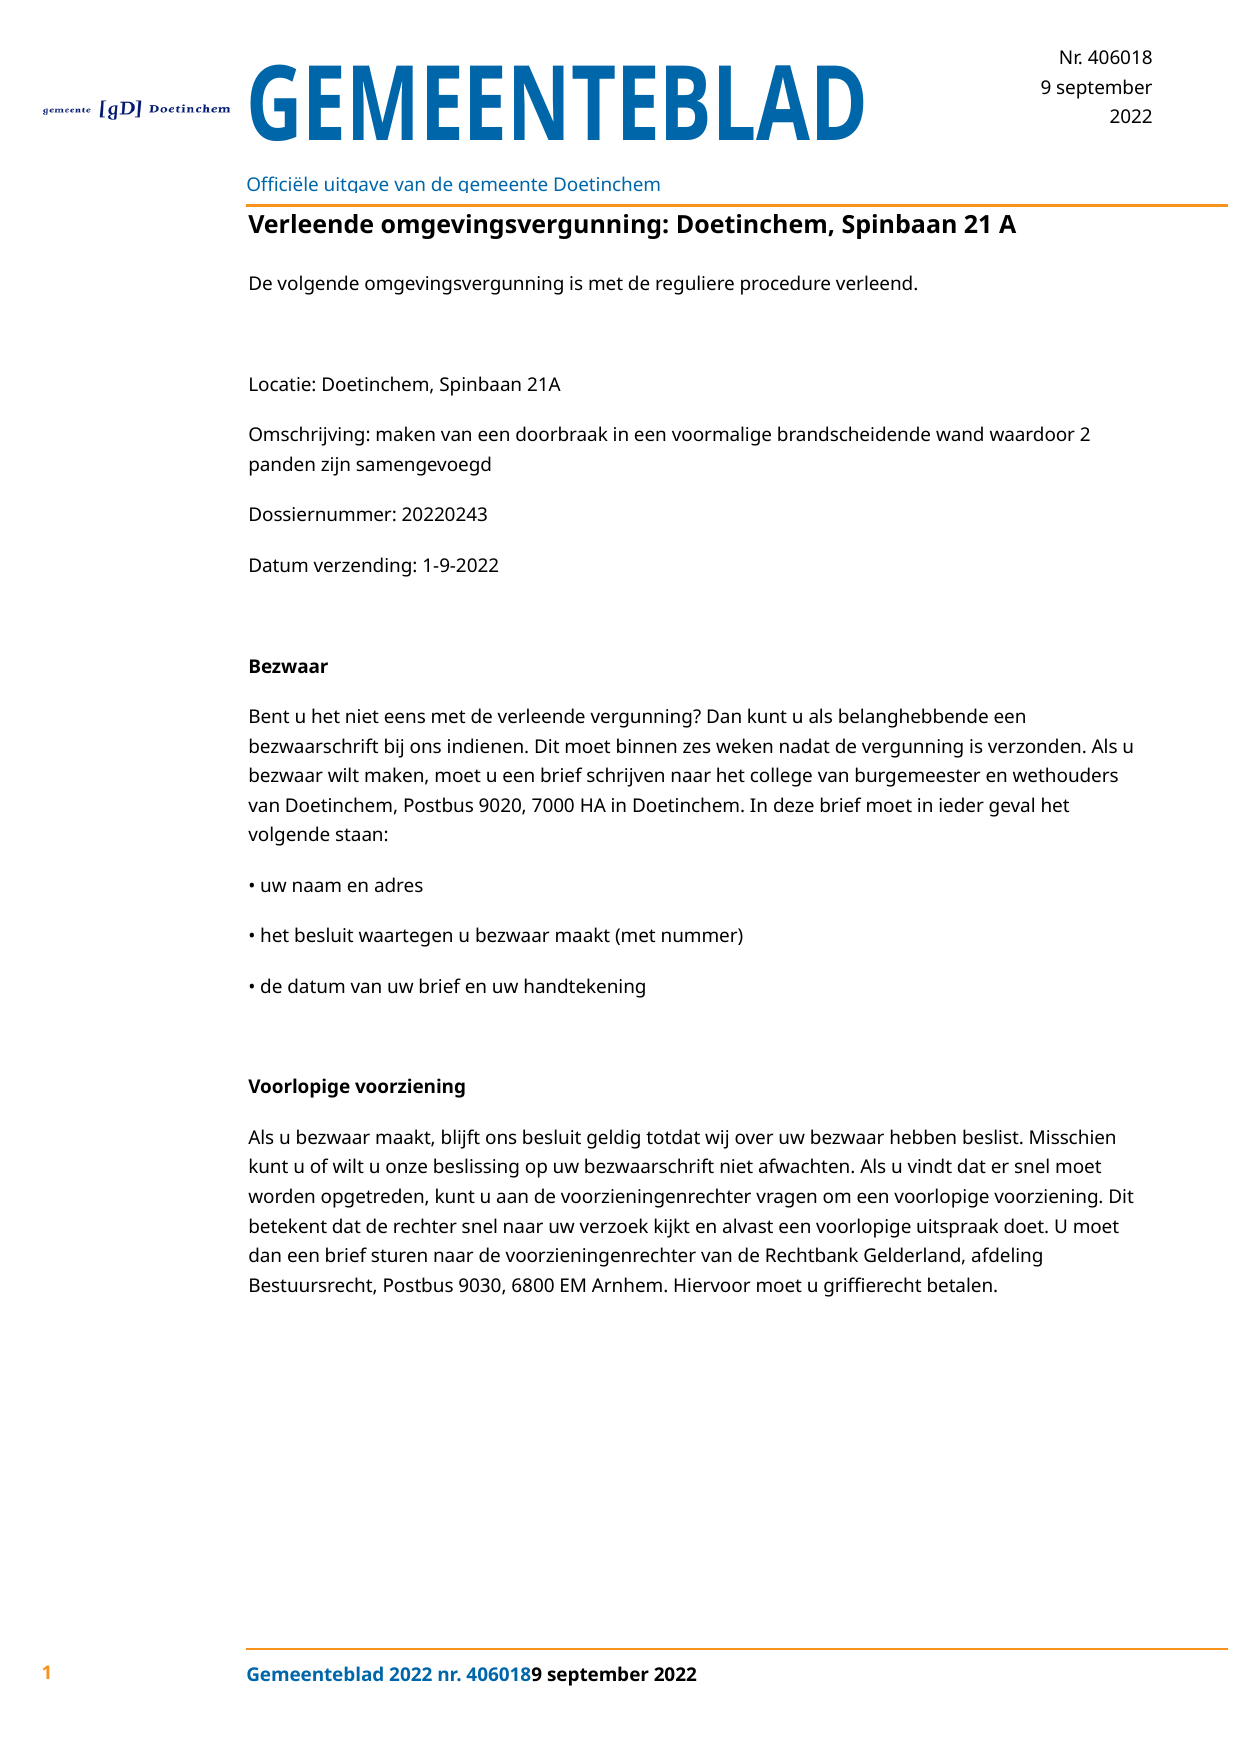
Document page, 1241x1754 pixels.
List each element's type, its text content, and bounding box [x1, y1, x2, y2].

picture [41, 47, 231, 172]
text Voorlopige voorziening [248, 1074, 1152, 1099]
text • uw naam en adres [248, 872, 1152, 898]
text Als u bezwaar maakt, blijft ons besluit geldig totdat wij over uw bezwaar hebben beslist. Misschien kunt u of wilt u onze beslissing op uw bezwaarschrift niet afwachten. Als u vindt dat er snel moet worden opgetreden, kunt u aan de voorzieningenrechter vragen om een voorlopige voorziening. Dit betekent dat de rechter snel naar uw verzoek kijkt en alvast een voorlopige uitspraak doet. U moet dan een brief sturen naar de voorzieningenrechter van de Rechtbank Gelderland, afdeling Bestuursrecht, Postbus 9030, 6800 EM Arnhem. Hiervoor moet u griffierecht betalen. [248, 1124, 1152, 1298]
text Dossiernummer: 20220243 [248, 502, 1152, 527]
text Locatie: Doetinchem, Spinbaan 21A [248, 371, 1152, 397]
text Bent u het niet eens met de verleende vergunning? Dan kunt u als belanghebbende een bezwaarschrift bij ons indienen. Dit moet binnen zes weken nadat de vergunning is verzonden. Als u bezwaar wilt maken, moet u een brief schrijven naar het college van burgemeester en wethouders van Doetinchem, Postbus 9020, 7000 HA in Doetinchem. In deze brief moet in ieder geval het volgende staan: [248, 703, 1152, 847]
text • het besluit waartegen u bezwaar maakt (met nummer) [248, 922, 1152, 948]
text Bezwaar [248, 653, 1152, 678]
text Datum verzending: 1-9-2022 [248, 552, 1152, 578]
text De volgende omgevingsvergunning is met de reguliere procedure verleend. [248, 270, 1152, 296]
text Verleende omgevingsvergunning: Doetinchem, Spinbaan 21 A [248, 207, 1152, 241]
text Omschrijving: maken van een doorbraak in een voormalige brandscheidende wand waardoor 2 panden zijn samengevoegd [248, 422, 1152, 477]
text • de datum van uw brief en uw handtekening [248, 973, 1152, 998]
